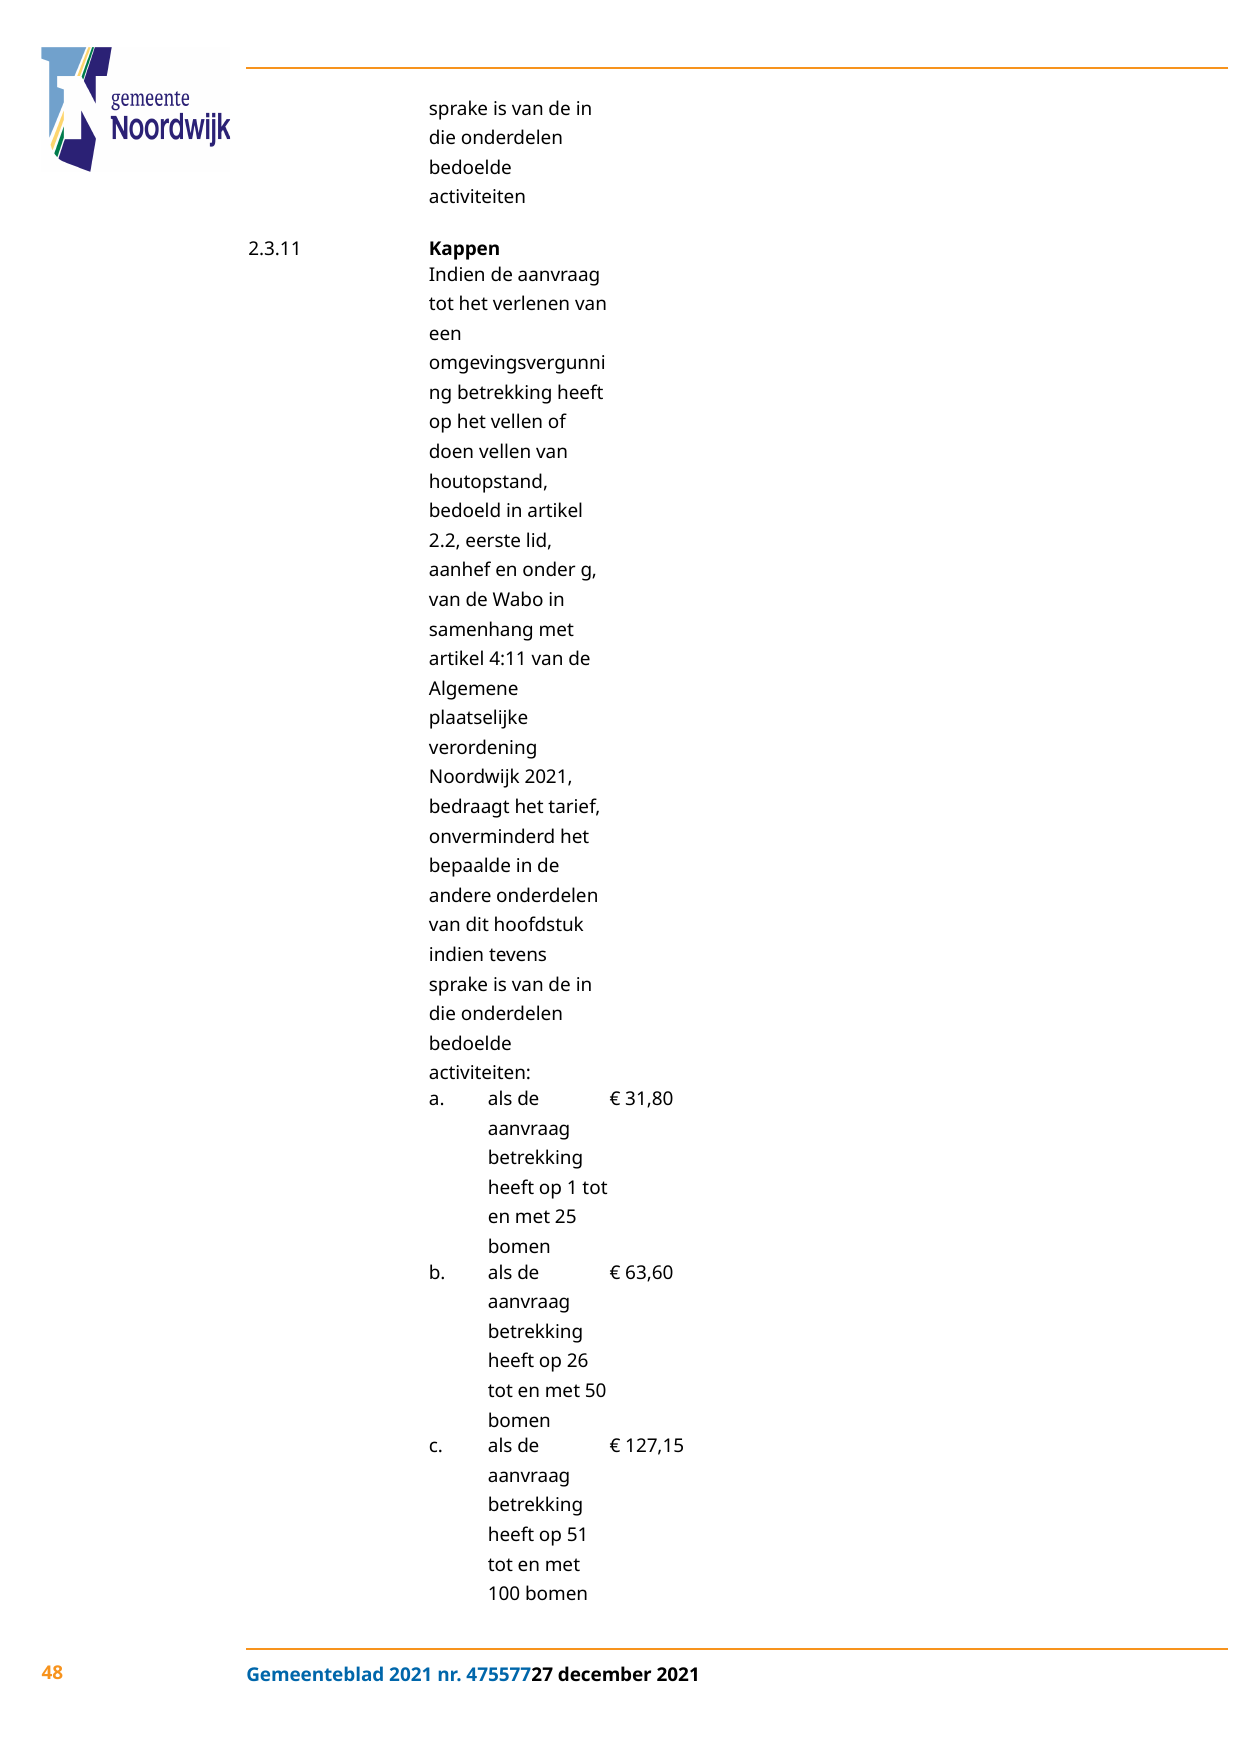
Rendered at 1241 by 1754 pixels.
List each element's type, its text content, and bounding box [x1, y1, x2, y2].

table_cell [429, 209, 609, 235]
table_cell [609, 235, 971, 261]
table_cell € 31,80 [609, 1085, 971, 1259]
table_cell [248, 1085, 429, 1259]
table_cell [971, 95, 1152, 209]
table_cell als de aanvraag betrekking heeft op 1 tot en met 25 bomen [429, 1085, 609, 1259]
table_cell [248, 95, 429, 209]
picture [41, 47, 231, 172]
table_cell [609, 261, 971, 1085]
table_cell [971, 235, 1152, 261]
table_cell € 63,60 [609, 1259, 971, 1432]
table_cell [971, 1433, 1152, 1606]
table_cell [248, 1433, 429, 1606]
table_cell € 127,15 [609, 1433, 971, 1606]
table_cell Kappen [429, 235, 609, 261]
table_cell als de aanvraag betrekking heeft op 51 tot en met 100 bomen [429, 1433, 609, 1606]
table_cell Indien de aanvraag tot het verlenen van een omgevingsvergunning betrekking heeft op het vellen of doen vellen van houtopstand, bedoeld in artikel 2.2, eerste lid, aanhef en onder g, van de Wabo in samenhang met artikel 4:11 van de Algemene plaatselijke verordening Noordwijk 2021, bedraagt het tarief, onverminderd het bepaalde in de andere onderdelen van dit hoofdstuk indien tevens sprake is van de in die onderdelen bedoelde activiteiten: [429, 261, 609, 1085]
table_cell [971, 261, 1152, 1085]
table_cell als de aanvraag betrekking heeft op 26 tot en met 50 bomen [429, 1259, 609, 1432]
table_cell [248, 209, 429, 235]
table_cell [971, 1259, 1152, 1432]
table_cell [248, 1259, 429, 1432]
table_cell [248, 261, 429, 1085]
table_cell sprake is van de in die onderdelen bedoelde activiteiten [429, 95, 609, 209]
table_cell [609, 95, 971, 209]
table_cell [971, 1085, 1152, 1259]
table_cell [609, 209, 971, 235]
table_cell [971, 209, 1152, 235]
table_cell 2.3.11 [248, 235, 429, 261]
